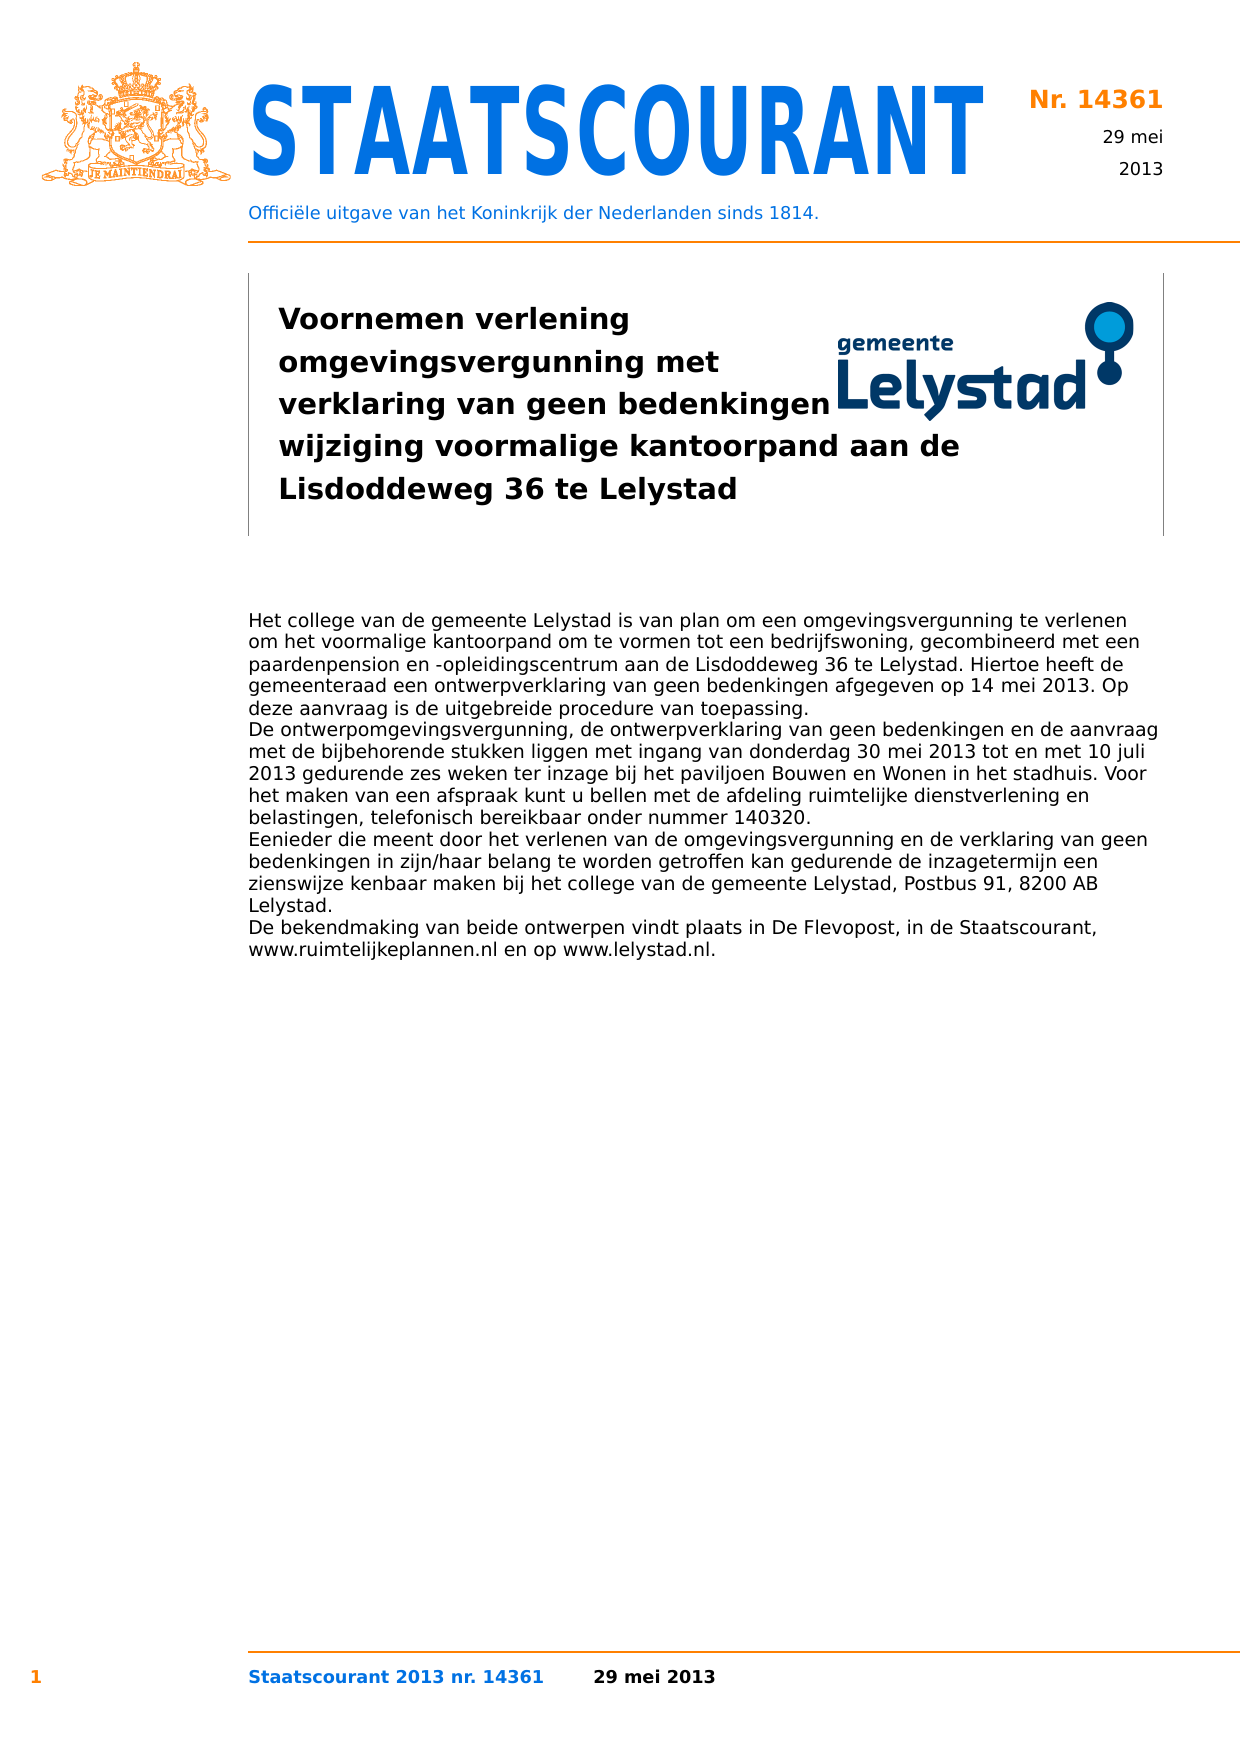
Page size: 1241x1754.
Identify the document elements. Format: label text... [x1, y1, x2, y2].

table_cell 29 mei [998, 121, 1240, 153]
table_header STAATSCOURANT [248, 62, 998, 203]
table_cell Officiële uitgave van het Koninkrijk der Nederlanden sinds 1814. [248, 203, 1240, 241]
picture [838, 302, 1134, 421]
picture [41, 62, 231, 186]
table_header Nr. 14361 [998, 62, 1240, 121]
subtitle Voornemen verlening omgevingsvergunning met verklaring van geen bedenkingen wijziging voormalige kantoorpand aan de Lisdoddeweg 36 te Lelystad [249, 273, 1163, 536]
text De ontwerpomgevingsvergunning, de ontwerpverklaring van geen bedenkingen en de aanvraag met de bijbehorende stukken liggen met ingang van donderdag 30 mei 2013 tot en met 10 juli 2013 gedurende zes weken ter inzage bij het paviljoen Bouwen en Wonen in het stadhuis. Voor het maken van een afspraak kunt u bellen met de afdeling ruimtelijke dienstverlening en belastingen, telefonisch bereikbaar onder nummer 140320. [248, 719, 1163, 829]
text De bekendmaking van beide ontwerpen vindt plaats in De Flevopost, in de Staatscourant, www.ruimtelijkeplannen.nl en op www.lelystad.nl. [248, 917, 1163, 961]
table_cell 2013 [998, 153, 1240, 203]
table_header [25, 62, 248, 241]
text Eenieder die meent door het verlenen van de omgevingsvergunning en de verklaring van geen bedenkingen in zijn/haar belang te worden getroffen kan gedurende de inzagetermijn een zienswijze kenbaar maken bij het college van de gemeente Lelystad, Postbus 91, 8200 AB Lelystad. [248, 829, 1163, 917]
text Het college van de gemeente Lelystad is van plan om een omgevingsvergunning te verlenen om het voormalige kantoorpand om te vormen tot een bedrijfswoning, gecombineerd met een paardenpension en -opleidingscentrum aan de Lisdoddeweg 36 te Lelystad. Hiertoe heeft de gemeenteraad een ontwerpverklaring van geen bedenkingen afgegeven op 14 mei 2013. Op deze aanvraag is de uitgebreide procedure van toepassing. [248, 609, 1163, 719]
